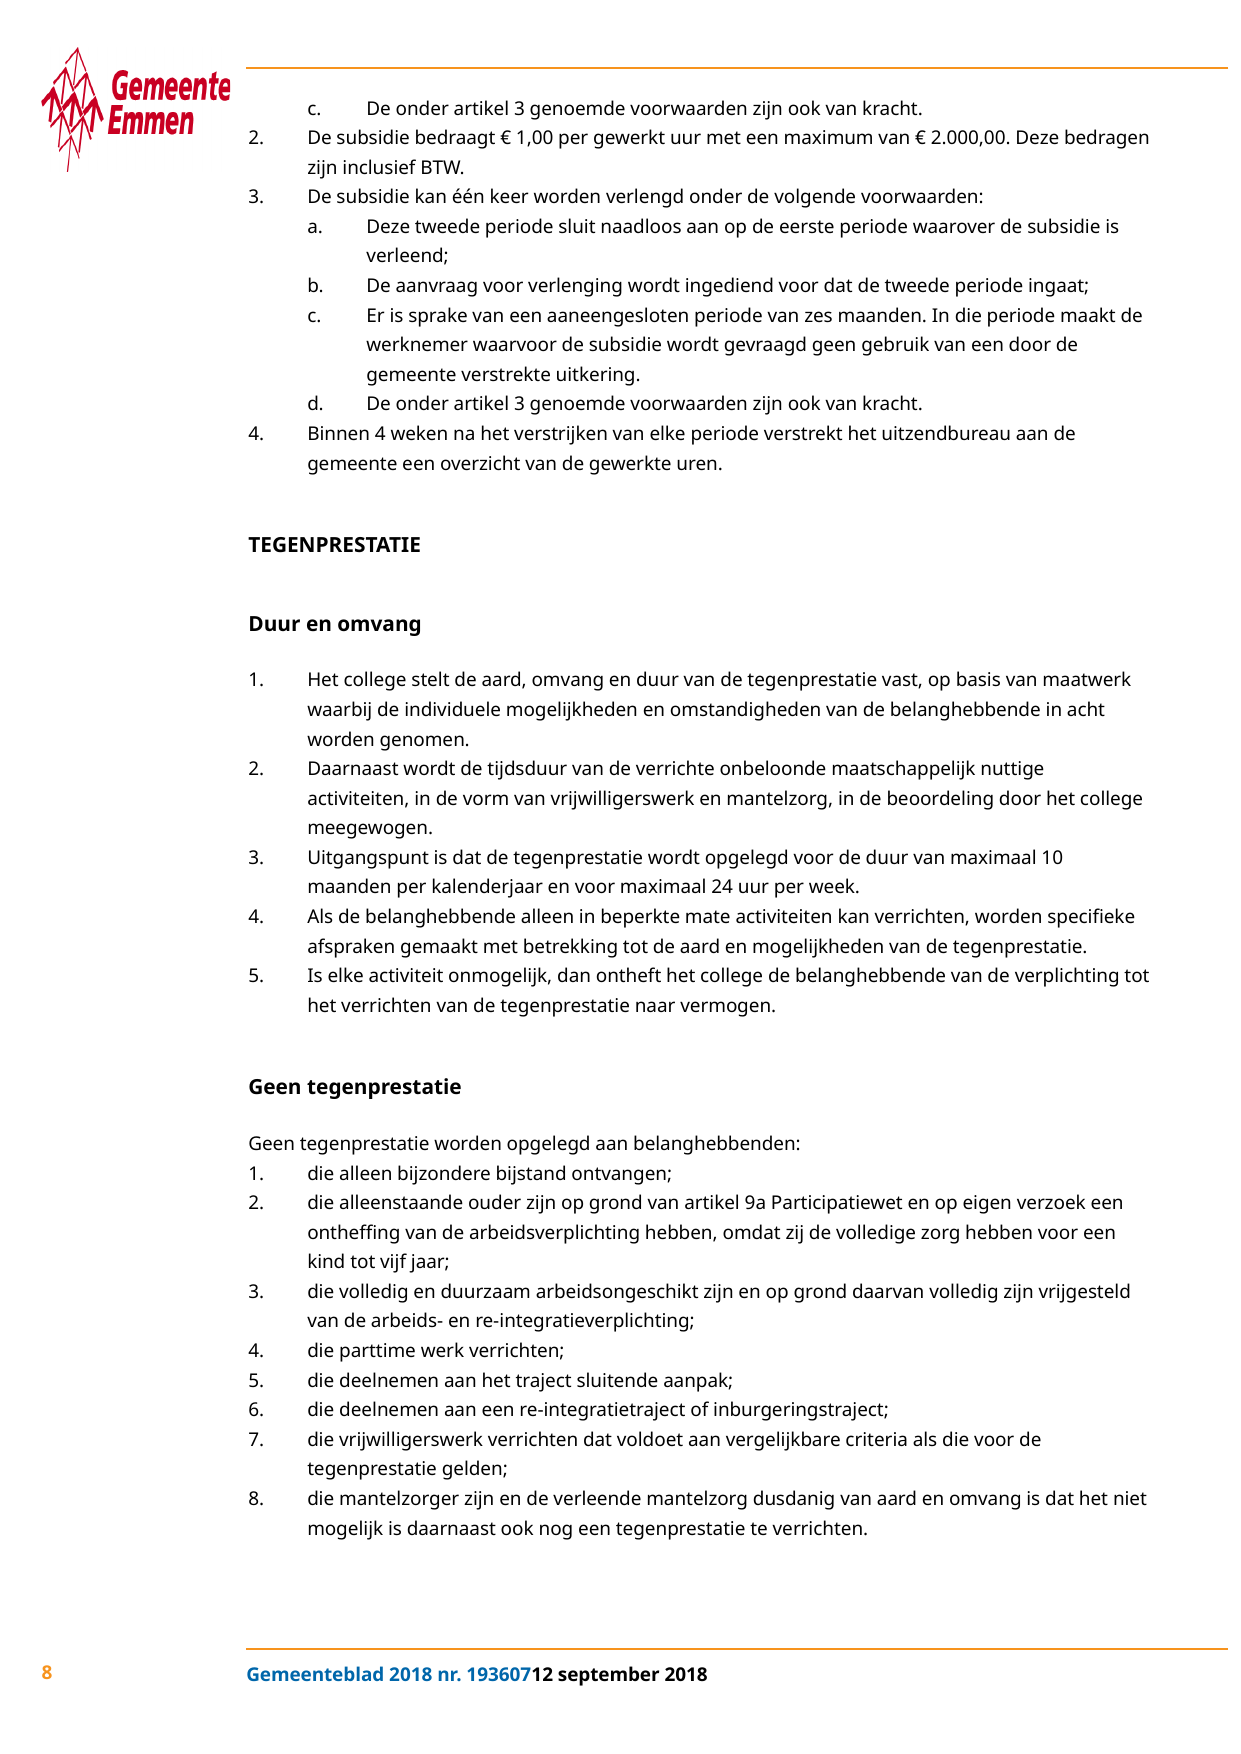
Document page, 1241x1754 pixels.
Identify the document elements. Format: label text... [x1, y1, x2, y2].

text Geen tegenprestatie worden opgelegd aan belanghebbenden: [248, 1130, 1152, 1156]
list Is elke activiteit onmogelijk, dan ontheft het college de belanghebbende van de verplichting tot het verrichten van de tegenprestatie naar vermogen. [248, 962, 1152, 1018]
picture [41, 47, 231, 172]
list die alleen bijzondere bijstand ontvangen; [248, 1160, 1152, 1185]
list Uitgangspunt is dat de tegenprestatie wordt opgelegd voor de duur van maximaal 10 maanden per kalenderjaar en voor maximaal 24 uur per week. [248, 844, 1152, 899]
list Binnen 4 weken na het verstrijken van elke periode verstrekt het uitzendbureau aan de gemeente een overzicht van de gewerkte uren. [248, 420, 1152, 476]
list De aanvraag voor verlenging wordt ingediend voor dat de tweede periode ingaat; [307, 272, 1152, 298]
list Als de belanghebbende alleen in beperkte mate activiteiten kan verrichten, worden specifieke afspraken gemaakt met betrekking tot de aard en mogelijkheden van de tegenprestatie. [248, 903, 1152, 959]
list Het college stelt de aard, omvang en duur van de tegenprestatie vast, op basis van maatwerk waarbij de individuele mogelijkheden en omstandigheden van de belanghebbende in acht worden genomen. [248, 667, 1152, 752]
list die vrijwilligerswerk verrichten dat voldoet aan vergelijkbare criteria als die voor de tegenprestatie gelden; [248, 1426, 1152, 1481]
list Er is sprake van een aaneengesloten periode van zes maanden. In die periode maakt de werknemer waarvoor de subsidie wordt gevraagd geen gebruik van een door de gemeente verstrekte uitkering. [307, 302, 1152, 387]
text Geen tegenprestatie [248, 1072, 1152, 1101]
text TEGENPRESTATIE [248, 530, 1152, 558]
list die parttime werk verrichten; [248, 1337, 1152, 1363]
list die mantelzorger zijn en de verleende mantelzorg dusdanig van aard en omvang is dat het niet mogelijk is daarnaast ook nog een tegenprestatie te verrichten. [248, 1485, 1152, 1540]
list De onder artikel 3 genoemde voorwaarden zijn ook van kracht. [307, 391, 1152, 416]
list De subsidie kan één keer worden verlengd onder de volgende voorwaarden: [248, 183, 1152, 209]
list die alleenstaande ouder zijn op grond van artikel 9a Participatiewet en op eigen verzoek een ontheffing van de arbeidsverplichting hebben, omdat zij de volledige zorg hebben voor een kind tot vijf jaar; [248, 1189, 1152, 1274]
list die deelnemen aan het traject sluitende aanpak; [248, 1367, 1152, 1392]
list De subsidie bedraagt € 1,00 per gewerkt uur met een maximum van € 2.000,00. Deze bedragen zijn inclusief BTW. [248, 124, 1152, 180]
list die deelnemen aan een re-integratietraject of inburgeringstraject; [248, 1396, 1152, 1422]
text Duur en omvang [248, 609, 1152, 637]
list die volledig en duurzaam arbeidsongeschikt zijn en op grond daarvan volledig zijn vrijgesteld van de arbeids- en re-integratieverplichting; [248, 1278, 1152, 1333]
list De onder artikel 3 genoemde voorwaarden zijn ook van kracht. [307, 95, 1152, 121]
list Deze tweede periode sluit naadloos aan op de eerste periode waarover de subsidie is verleend; [307, 213, 1152, 268]
list Daarnaast wordt de tijdsduur van de verrichte onbeloonde maatschappelijk nuttige activiteiten, in de vorm van vrijwilligerswerk en mantelzorg, in de beoordeling door het college meegewogen. [248, 755, 1152, 840]
